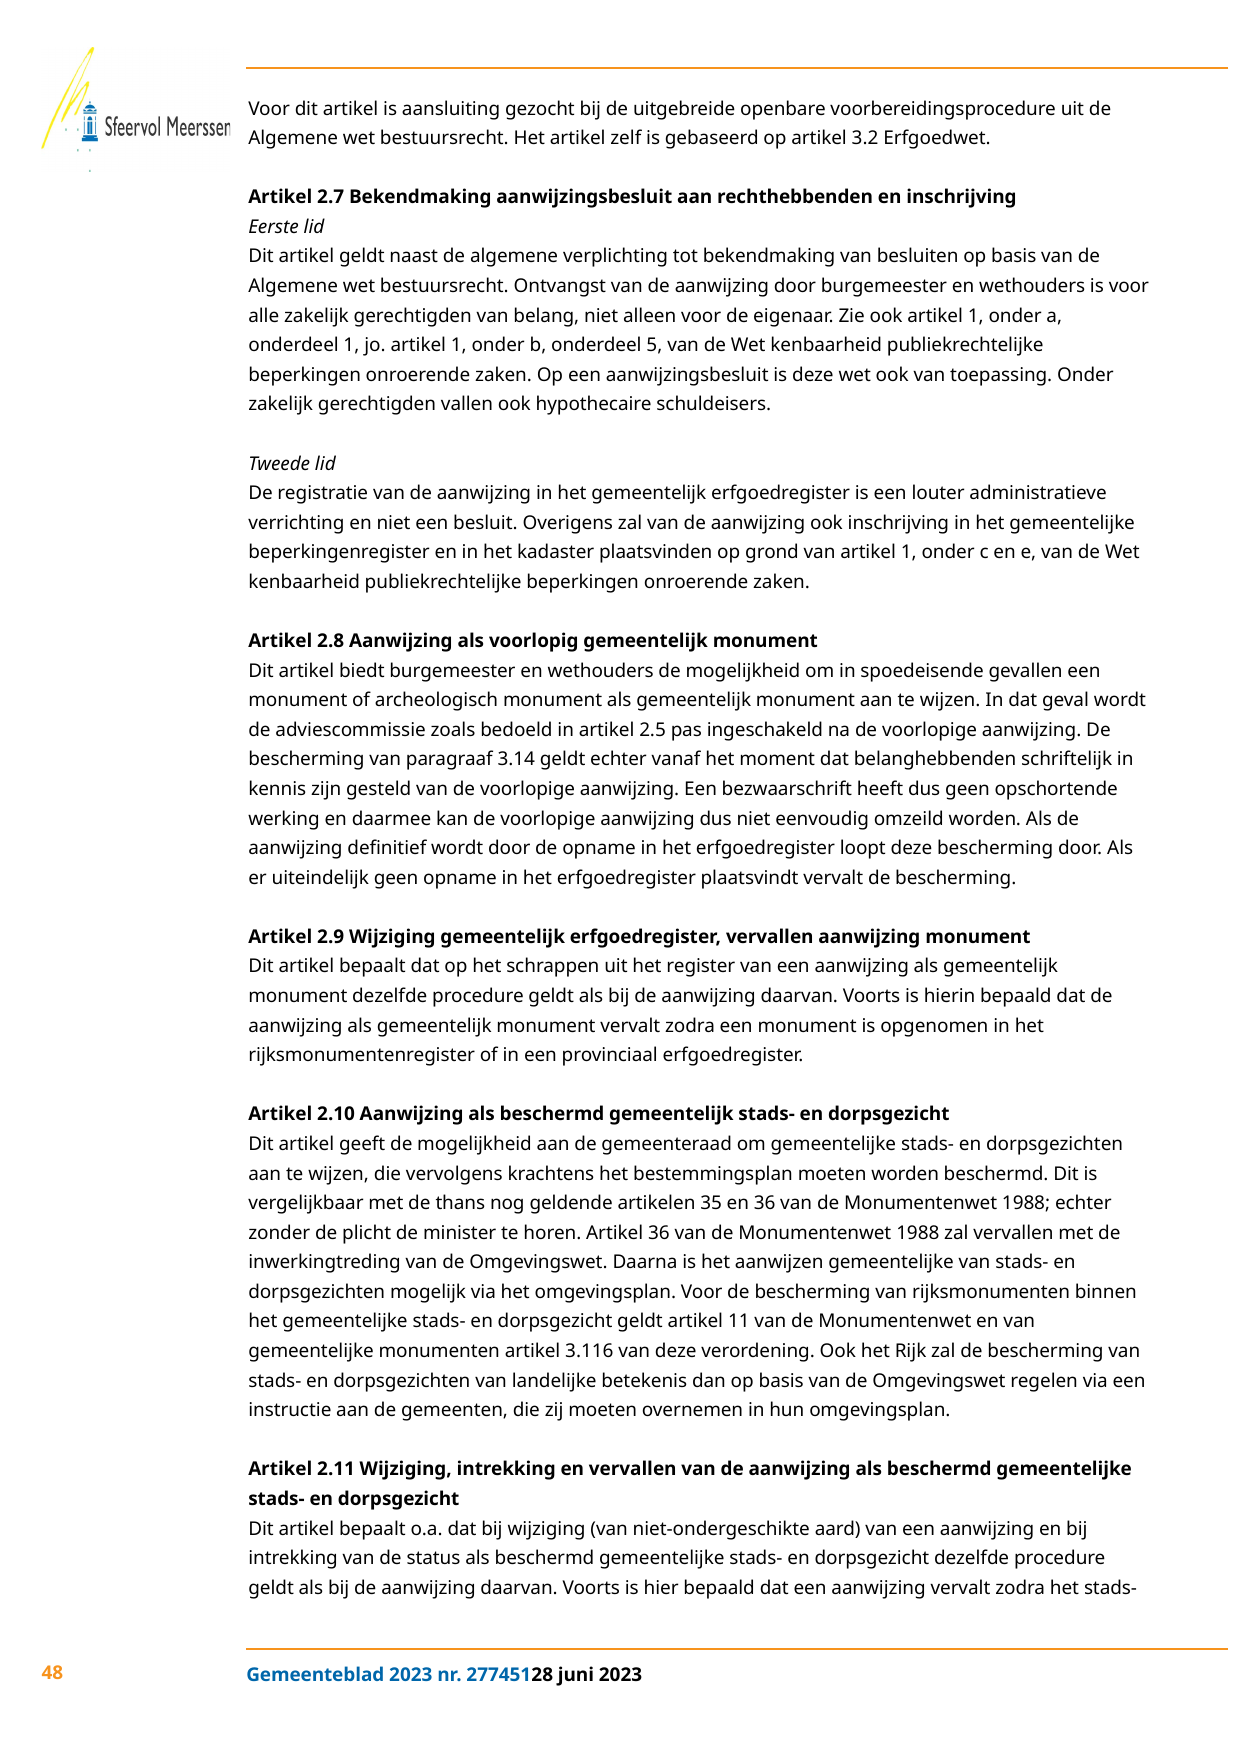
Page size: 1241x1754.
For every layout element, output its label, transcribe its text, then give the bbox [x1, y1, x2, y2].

text Dit artikel geeft de mogelijkheid aan de gemeenteraad om gemeentelijke stads- en dorpsgezichten aan te wijzen, die vervolgens krachtens het bestemmingsplan moeten worden beschermd. Dit is vergelijkbaar met de thans nog geldende artikelen 35 en 36 van de Monumentenwet 1988; echter zonder de plicht de minister te horen. Artikel 36 van de Monumentenwet 1988 zal vervallen met de inwerkingtreding van de Omgevingswet. Daarna is het aanwijzen gemeentelijke van stads- en dorpsgezichten mogelijk via het omgevingsplan. Voor de bescherming van rijksmonumenten binnen het gemeentelijke stads- en dorpsgezicht geldt artikel 11 van de Monumentenwet en van gemeentelijke monumenten artikel 3.116 van deze verordening. Ook het Rijk zal de bescherming van stads- en dorpsgezichten van landelijke betekenis dan op basis van de Omgevingswet regelen via een instructie aan de gemeenten, die zij moeten overnemen in hun omgevingsplan. [248, 1130, 1152, 1422]
picture [41, 47, 231, 172]
text Artikel 2.10 Aanwijzing als beschermd gemeentelijk stads- en dorpsgezicht [248, 1101, 1152, 1126]
text Artikel 2.7 Bekendmaking aanwijzingsbesluit aan rechthebbenden en inschrijving [248, 183, 1152, 209]
text Dit artikel bepaalt dat op het schrappen uit het register van een aanwijzing als gemeentelijk monument dezelfde procedure geldt als bij de aanwijzing daarvan. Voorts is hierin bepaald dat de aanwijzing als gemeentelijk monument vervalt zodra een monument is opgenomen in het rijksmonumentenregister of in een provinciaal erfgoedregister. [248, 953, 1152, 1067]
text Dit artikel geldt naast de algemene verplichting tot bekendmaking van besluiten op basis van de Algemene wet bestuursrecht. Ontvangst van de aanwijzing door burgemeester en wethouders is voor alle zakelijk gerechtigden van belang, niet alleen voor de eigenaar. Zie ook artikel 1, onder a, onderdeel 1, jo. artikel 1, onder b, onderdeel 5, van de Wet kenbaarheid publiekrechtelijke beperkingen onroerende zaken. Op een aanwijzingsbesluit is deze wet ook van toepassing. Onder zakelijk gerechtigden vallen ook hypothecaire schuldeisers. [248, 243, 1152, 416]
text Artikel 2.11 Wijziging, intrekking en vervallen van de aanwijzing als beschermd gemeentelijke stads- en dorpsgezicht [248, 1456, 1152, 1511]
text Voor dit artikel is aansluiting gezocht bij de uitgebreide openbare voorbereidingsprocedure uit de Algemene wet bestuursrecht. Het artikel zelf is gebaseerd op artikel 3.2 Erfgoedwet. [248, 95, 1152, 150]
text Eerste lid [248, 213, 1152, 239]
text De registratie van de aanwijzing in het gemeentelijk erfgoedregister is een louter administratieve verrichting en niet een besluit. Overigens zal van de aanwijzing ook inschrijving in het gemeentelijke beperkingenregister en in het kadaster plaatsvinden op grond van artikel 1, onder c en e, van de Wet kenbaarheid publiekrechtelijke beperkingen onroerende zaken. [248, 479, 1152, 594]
text Tweede lid [248, 450, 1152, 476]
text Dit artikel biedt burgemeester en wethouders de mogelijkheid om in spoedeisende gevallen een monument of archeologisch monument als gemeentelijk monument aan te wijzen. In dat geval wordt de adviescommissie zoals bedoeld in artikel 2.5 pas ingeschakeld na de voorlopige aanwijzing. De bescherming van paragraaf 3.14 geldt echter vanaf het moment dat belanghebbenden schriftelijk in kennis zijn gesteld van de voorlopige aanwijzing. Een bezwaarschrift heeft dus geen opschortende werking en daarmee kan de voorlopige aanwijzing dus niet eenvoudig omzeild worden. Als de aanwijzing definitief wordt door de opname in het erfgoedregister loopt deze bescherming door. Als er uiteindelijk geen opname in het erfgoedregister plaatsvindt vervalt de bescherming. [248, 657, 1152, 890]
text Artikel 2.9 Wijziging gemeentelijk erfgoedregister, vervallen aanwijzing monument [248, 923, 1152, 949]
text Dit artikel bepaalt o.a. dat bij wijziging (van niet-ondergeschikte aard) van een aanwijzing en bij intrekking van de status als beschermd gemeentelijke stads- en dorpsgezicht dezelfde procedure geldt als bij de aanwijzing daarvan. Voorts is hier bepaald dat een aanwijzing vervalt zodra het stads- [248, 1515, 1152, 1600]
text Artikel 2.8 Aanwijzing als voorlopig gemeentelijk monument [248, 627, 1152, 653]
